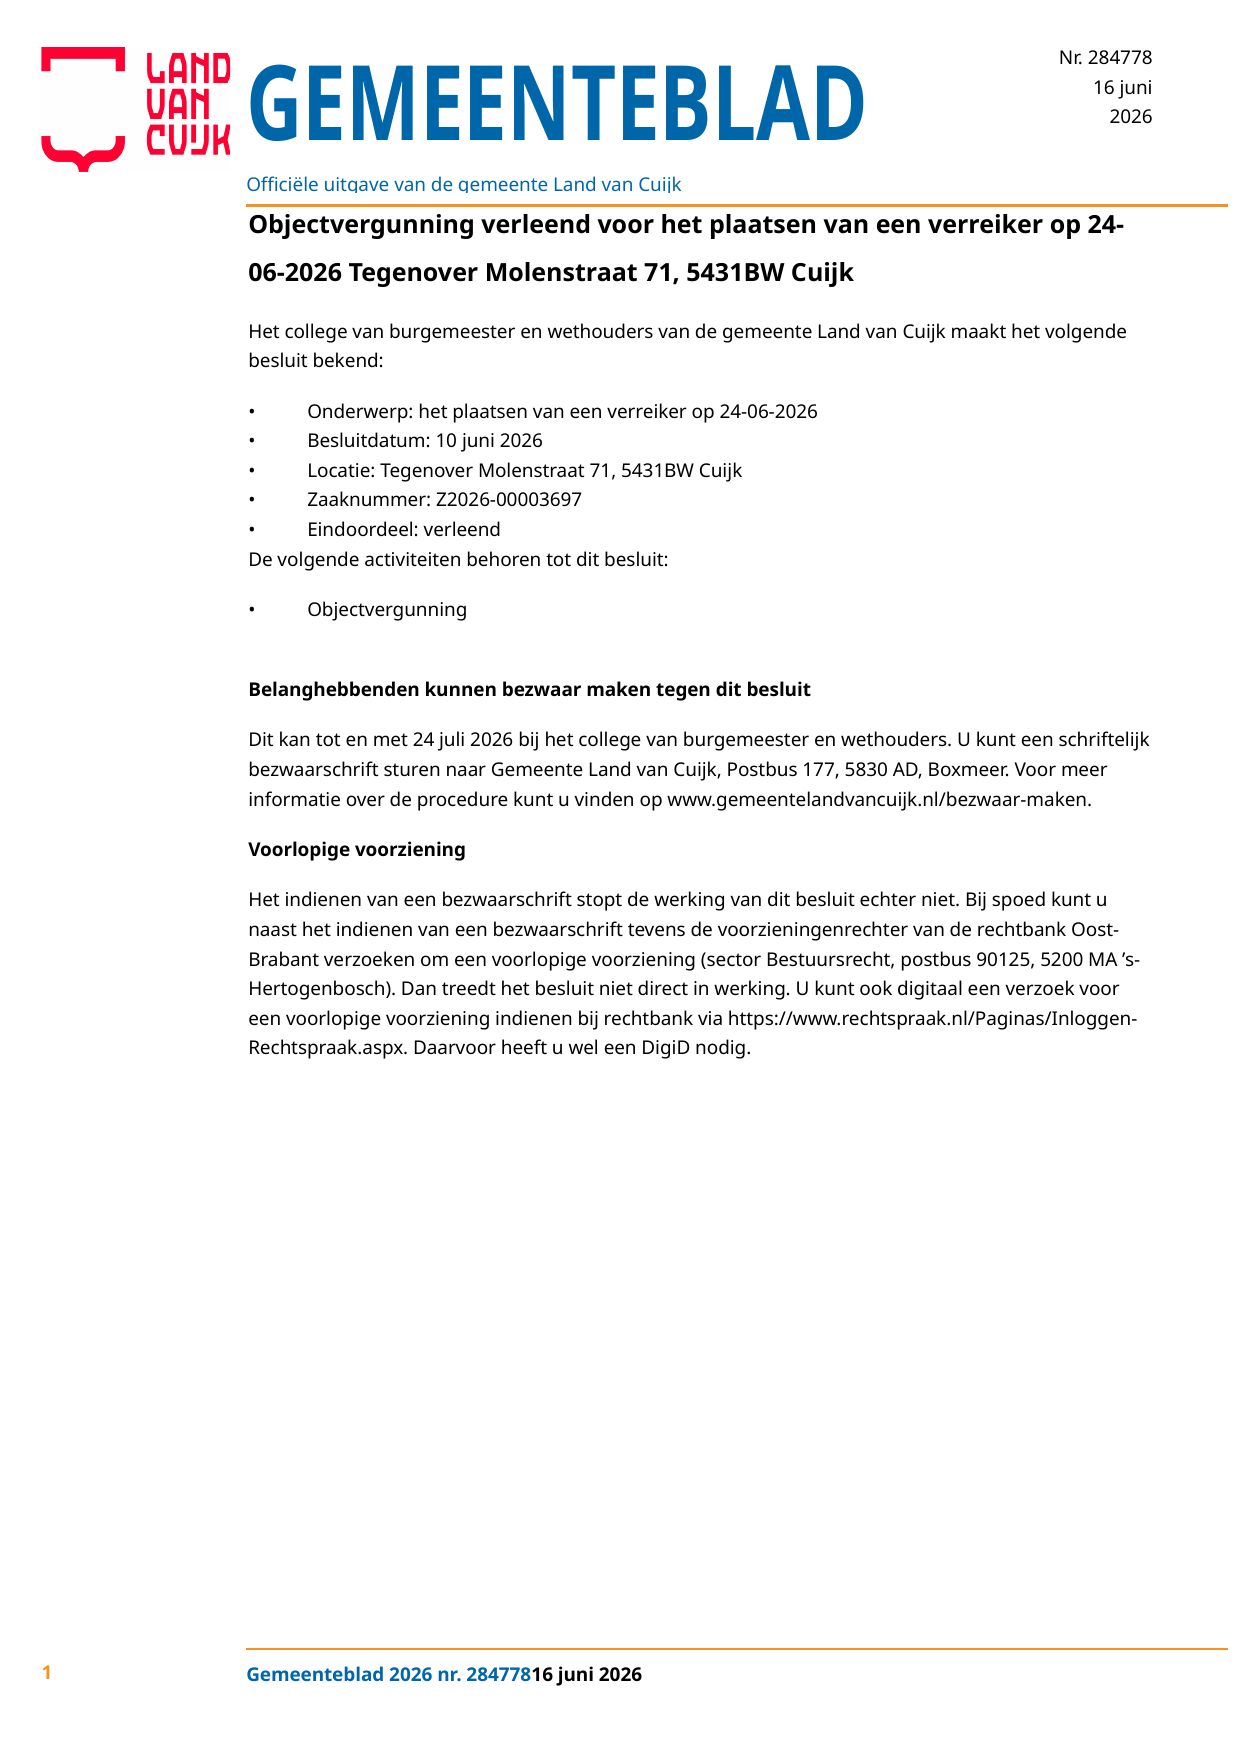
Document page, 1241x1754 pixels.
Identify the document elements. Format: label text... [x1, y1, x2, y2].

text Voorlopige voorziening [248, 836, 1152, 862]
list Zaaknummer: Z2026-00003697 [248, 487, 1152, 512]
text Dit kan tot en met 24 juli 2026 bij het college van burgemeester en wethouders. U kunt een schriftelijk bezwaarschrift sturen naar Gemeente Land van Cuijk, Postbus 177, 5830 AD, Boxmeer. Voor meer informatie over de procedure kunt u vinden op www.gemeentelandvancuijk.nl/bezwaar-maken. [248, 727, 1152, 812]
picture [41, 47, 231, 172]
list Besluitdatum: 10 juni 2026 [248, 427, 1152, 453]
text De volgende activiteiten behoren tot dit besluit: [248, 546, 1152, 572]
text Objectvergunning verleend voor het plaatsen van een verreiker op 24-06-2026 Tegenover Molenstraat 71, 5431BW Cuijk [248, 207, 1152, 288]
text Het indienen van een bezwaarschrift stopt de werking van dit besluit echter niet. Bij spoed kunt u naast het indienen van een bezwaarschrift tevens de voorzieningenrechter van de rechtbank Oost-Brabant verzoeken om een voorlopige voorziening (sector Bestuursrecht, postbus 90125, 5200 MA ’s-Hertogenbosch). Dan treedt het besluit niet direct in werking. U kunt ook digitaal een verzoek voor een voorlopige voorziening indienen bij rechtbank via https://www.rechtspraak.nl/Paginas/Inloggen-Rechtspraak.aspx. Daarvoor heeft u wel een DigiD nodig. [248, 887, 1152, 1060]
list Locatie: Tegenover Molenstraat 71, 5431BW Cuijk [248, 457, 1152, 483]
list Eindoordeel: verleend [248, 516, 1152, 542]
list Objectvergunning [248, 596, 1152, 622]
text Het college van burgemeester en wethouders van de gemeente Land van Cuijk maakt het volgende besluit bekend: [248, 318, 1152, 373]
list Onderwerp: het plaatsen van een verreiker op 24-06-2026 [248, 398, 1152, 424]
text Belanghebbenden kunnen bezwaar maken tegen dit besluit [248, 676, 1152, 702]
